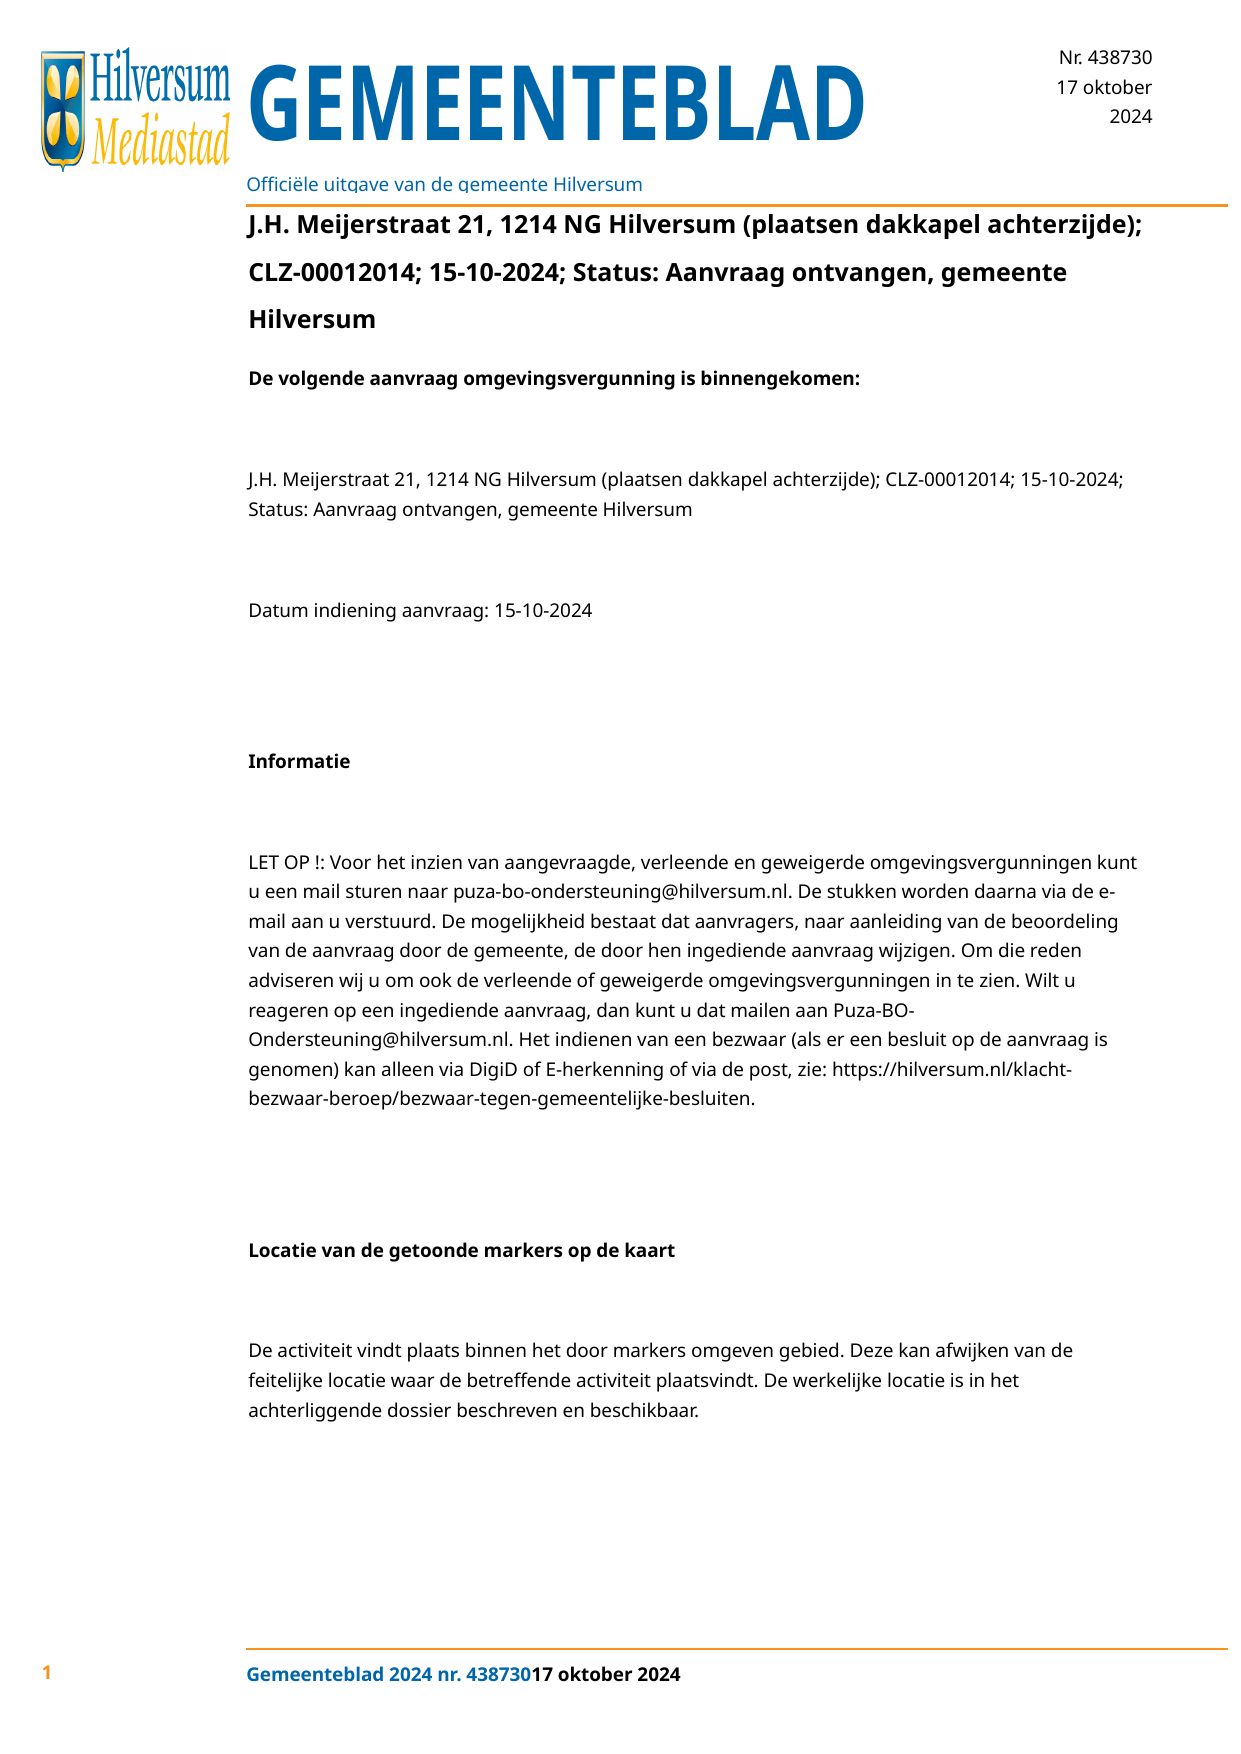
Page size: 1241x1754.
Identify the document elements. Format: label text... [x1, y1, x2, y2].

text LET OP !: Voor het inzien van aangevraagde, verleende en geweigerde omgevingsvergunningen kunt u een mail sturen naar puza-bo-ondersteuning@hilversum.nl. De stukken worden daarna via de e-mail aan u verstuurd. De mogelijkheid bestaat dat aanvragers, naar aanleiding van de beoordeling van de aanvraag door de gemeente, de door hen ingediende aanvraag wijzigen. Om die reden adviseren wij u om ook de verleende of geweigerde omgevingsvergunningen in te zien. Wilt u reageren op een ingediende aanvraag, dan kunt u dat mailen aan Puza-BO-Ondersteuning@hilversum.nl. Het indienen van een bezwaar (als er een besluit op de aanvraag is genomen) kan alleen via DigiD of E-herkenning of via de post, zie: https://hilversum.nl/klacht-bezwaar-beroep/bezwaar-tegen-gemeentelijke-besluiten. [248, 849, 1152, 1111]
text Locatie van de getoonde markers op de kaart [248, 1237, 1152, 1262]
text Datum indiening aanvraag: 15-10-2024 [248, 597, 1152, 622]
text De volgende aanvraag omgevingsvergunning is binnengekomen: [248, 366, 1152, 391]
text De activiteit vindt plaats binnen het door markers omgeven gebied. Deze kan afwijken van de feitelijke locatie waar de betreffende activiteit plaatsvindt. De werkelijke locatie is in het achterliggende dossier beschreven en beschikbaar. [248, 1338, 1152, 1422]
text Informatie [248, 748, 1152, 774]
text J.H. Meijerstraat 21, 1214 NG Hilversum (plaatsen dakkapel achterzijde); CLZ-00012014; 15-10-2024; Status: Aanvraag ontvangen, gemeente Hilversum [248, 466, 1152, 522]
text J.H. Meijerstraat 21, 1214 NG Hilversum (plaatsen dakkapel achterzijde); CLZ-00012014; 15-10-2024; Status: Aanvraag ontvangen, gemeente Hilversum [248, 207, 1152, 336]
picture [41, 47, 231, 172]
